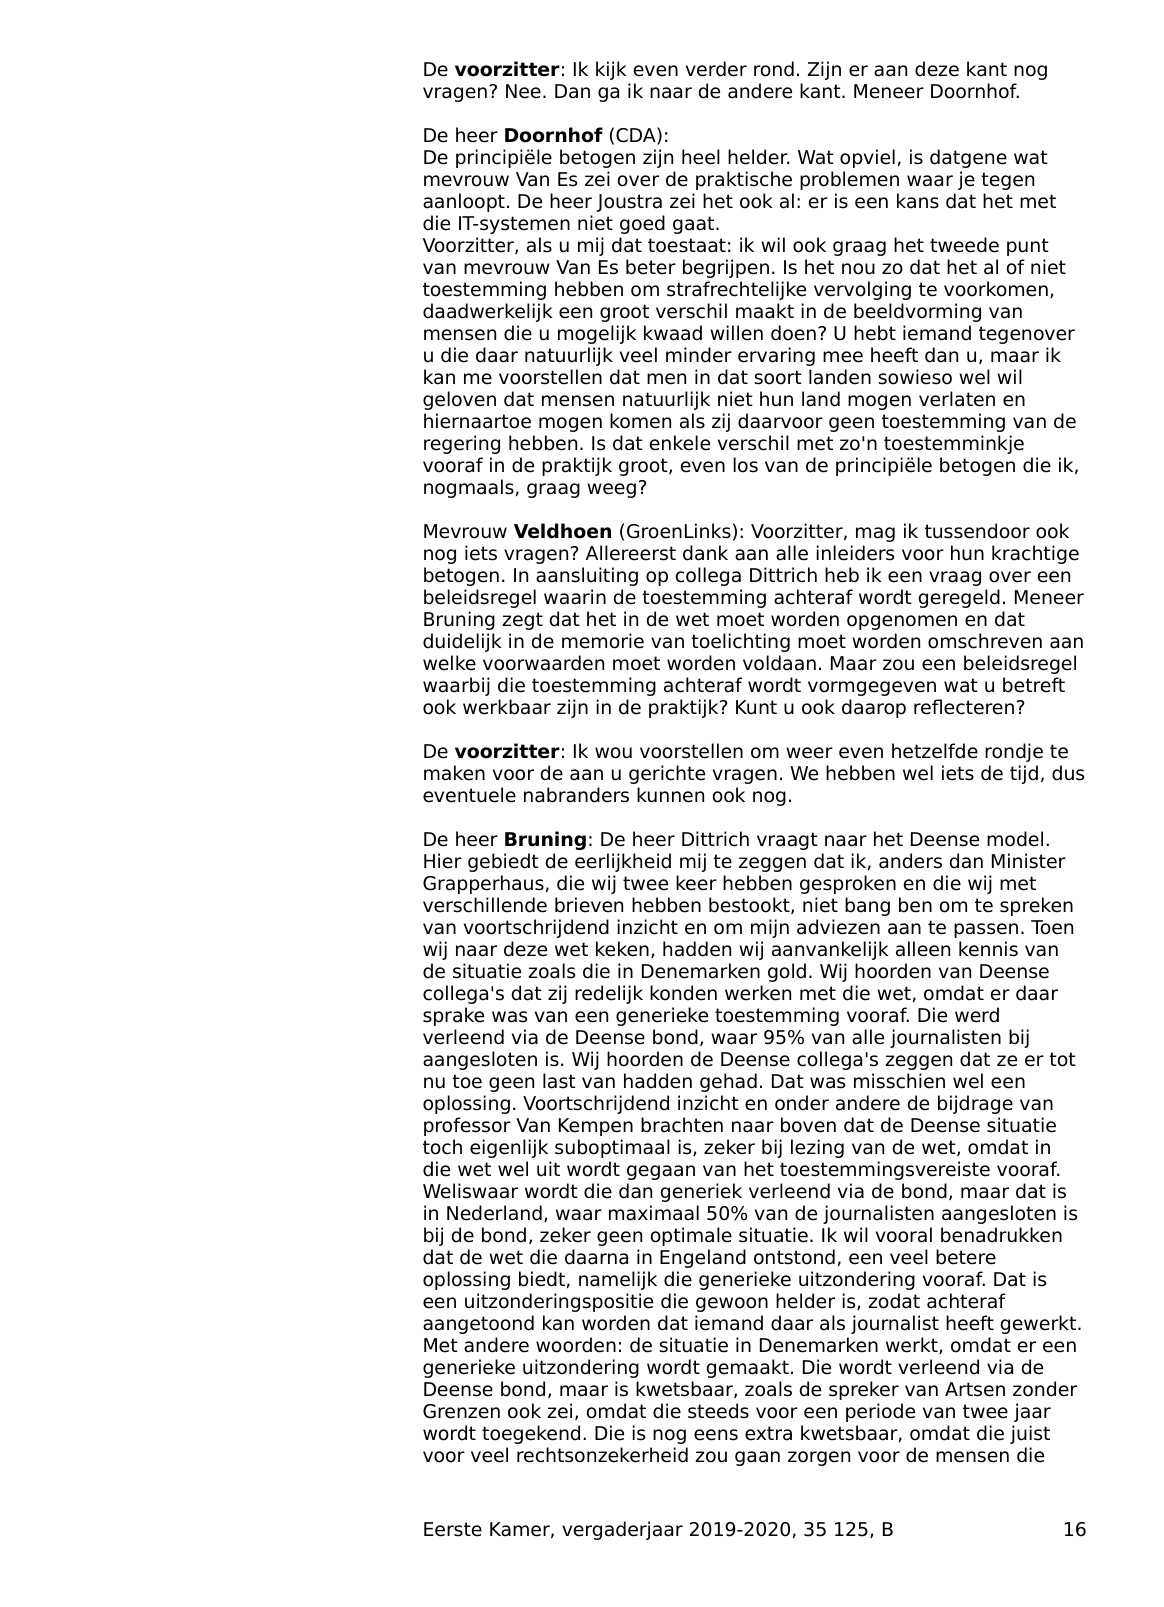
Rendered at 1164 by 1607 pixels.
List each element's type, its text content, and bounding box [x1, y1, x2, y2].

text Met andere woorden: de situatie in Denemarken werkt, omdat er een generieke uitzondering wordt gemaakt. Die wordt verleend via de Deense bond, maar is kwetsbaar, zoals de spreker van Artsen zonder Grenzen ook zei, omdat die steeds voor een periode van twee jaar wordt toegekend. Die is nog eens extra kwetsbaar, omdat die juist voor veel rechtsonzekerheid zou gaan zorgen voor de mensen die [422, 1335, 1087, 1467]
text De voorzitter: Ik kijk even verder rond. Zijn er aan deze kant nog vragen? Nee. Dan ga ik naar de andere kant. Meneer Doornhof. [422, 59, 1087, 103]
text De voorzitter: Ik wou voorstellen om weer even hetzelfde rondje te maken voor de aan u gerichte vragen. We hebben wel iets de tijd, dus eventuele nabranders kunnen ook nog. [422, 741, 1087, 807]
text Mevrouw Veldhoen (GroenLinks): Voorzitter, mag ik tussendoor ook nog iets vragen? Allereerst dank aan alle inleiders voor hun krachtige betogen. In aansluiting op collega Dittrich heb ik een vraag over een beleidsregel waarin de toestemming achteraf wordt geregeld. Meneer Bruning zegt dat het in de wet moet worden opgenomen en dat duidelijk in de memorie van toelichting moet worden omschreven aan welke voorwaarden moet worden voldaan. Maar zou een beleidsregel waarbij die toestemming achteraf wordt vormgegeven wat u betreft ook werkbaar zijn in de praktijk? Kunt u ook daarop reflecteren? [422, 521, 1087, 719]
text De heer Bruning: De heer Dittrich vraagt naar het Deense model. Hier gebiedt de eerlijkheid mij te zeggen dat ik, anders dan Minister Grapperhaus, die wij twee keer hebben gesproken en die wij met verschillende brieven hebben bestookt, niet bang ben om te spreken van voortschrijdend inzicht en om mijn adviezen aan te passen. Toen wij naar deze wet keken, hadden wij aanvankelijk alleen kennis van de situatie zoals die in Denemarken gold. Wij hoorden van Deense collega's dat zij redelijk konden werken met die wet, omdat er daar sprake was van een generieke toestemming vooraf. Die werd verleend via de Deense bond, waar 95% van alle journalisten bij aangesloten is. Wij hoorden de Deense collega's zeggen dat ze er tot nu toe geen last van hadden gehad. Dat was misschien wel een oplossing. Voortschrijdend inzicht en onder andere de bijdrage van professor Van Kempen brachten naar boven dat de Deense situatie toch eigenlijk suboptimaal is, zeker bij lezing van de wet, omdat in die wet wel uit wordt gegaan van het toestemmingsvereiste vooraf. Weliswaar wordt die dan generiek verleend via de bond, maar dat is in Nederland, waar maximaal 50% van de journalisten aangesloten is bij de bond, zeker geen optimale situatie. Ik wil vooral benadrukken dat de wet die daarna in Engeland ontstond, een veel betere oplossing biedt, namelijk die generieke uitzondering vooraf. Dat is een uitzonderingspositie die gewoon helder is, zodat achteraf aangetoond kan worden dat iemand daar als journalist heeft gewerkt. [422, 829, 1087, 1335]
text De heer Doornhof (CDA): [422, 125, 1087, 147]
text De principiële betogen zijn heel helder. Wat opviel, is datgene wat mevrouw Van Es zei over de praktische problemen waar je tegen aanloopt. De heer Joustra zei het ook al: er is een kans dat het met die IT-systemen niet goed gaat. [422, 147, 1087, 235]
text Voorzitter, als u mij dat toestaat: ik wil ook graag het tweede punt van mevrouw Van Es beter begrijpen. Is het nou zo dat het al of niet toestemming hebben om strafrechtelijke vervolging te voorkomen, daadwerkelijk een groot verschil maakt in de beeldvorming van mensen die u mogelijk kwaad willen doen? U hebt iemand tegenover u die daar natuurlijk veel minder ervaring mee heeft dan u, maar ik kan me voorstellen dat men in dat soort landen sowieso wel wil geloven dat mensen natuurlijk niet hun land mogen verlaten en hiernaartoe mogen komen als zij daarvoor geen toestemming van de regering hebben. Is dat enkele verschil met zo'n toestemminkje vooraf in de praktijk groot, even los van de principiële betogen die ik, nogmaals, graag weeg? [422, 235, 1087, 499]
